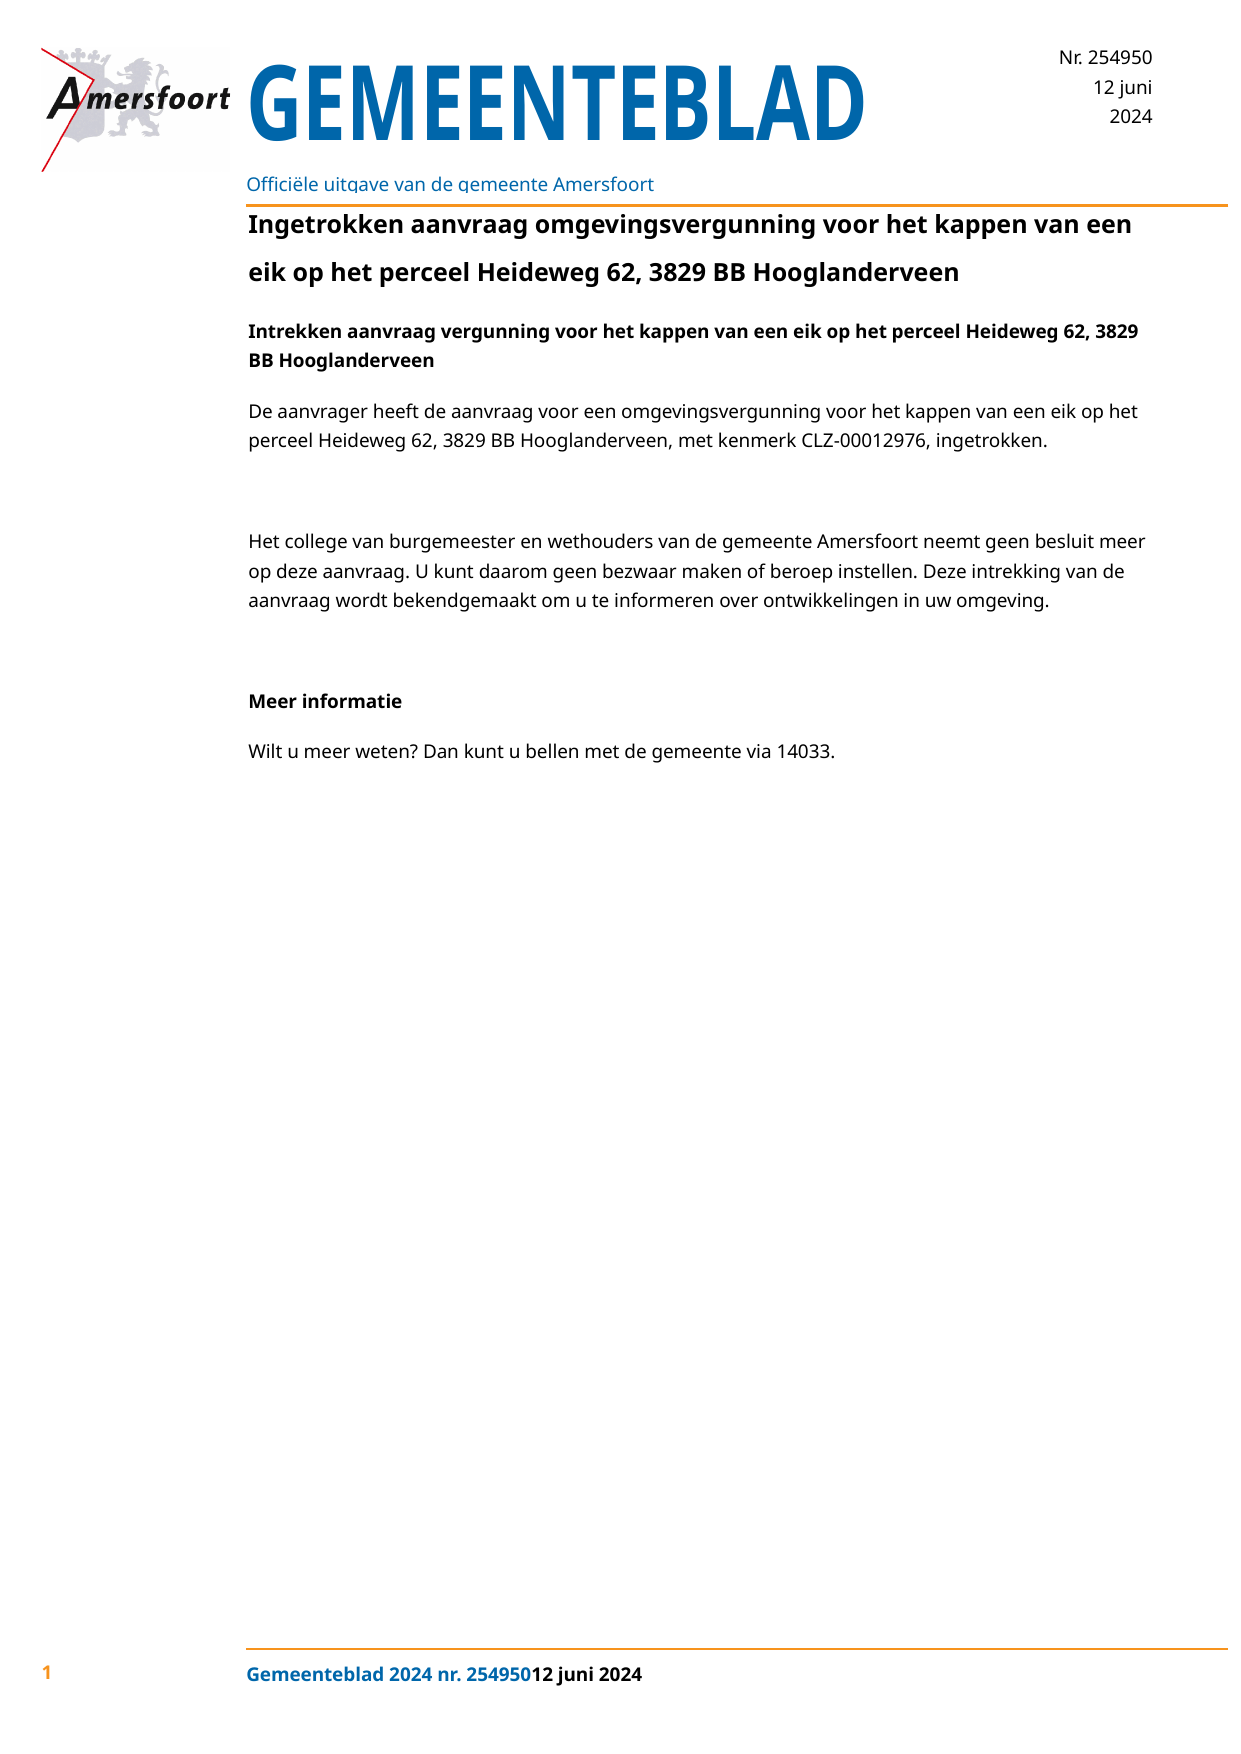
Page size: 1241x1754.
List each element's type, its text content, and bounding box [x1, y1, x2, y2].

text De aanvrager heeft de aanvraag voor een omgevingsvergunning voor het kappen van een eik op het perceel Heideweg 62, 3829 BB Hooglanderveen, met kenmerk CLZ-00012976, ingetrokken. [248, 398, 1152, 453]
text Het college van burgemeester en wethouders van de gemeente Amersfoort neemt geen besluit meer op deze aanvraag. U kunt daarom geen bezwaar maken of beroep instellen. Deze intrekking van de aanvraag wordt bekendgemaakt om u te informeren over ontwikkelingen in uw omgeving. [248, 528, 1152, 613]
text Ingetrokken aanvraag omgevingsvergunning voor het kappen van een eik op het perceel Heideweg 62, 3829 BB Hooglanderveen [248, 207, 1152, 288]
text Meer informatie [248, 688, 1152, 714]
picture [41, 47, 231, 172]
text Wilt u meer weten? Dan kunt u bellen met de gemeente via 14033. [248, 739, 1152, 764]
text Intrekken aanvraag vergunning voor het kappen van een eik op het perceel Heideweg 62, 3829 BB Hooglanderveen [248, 318, 1152, 373]
